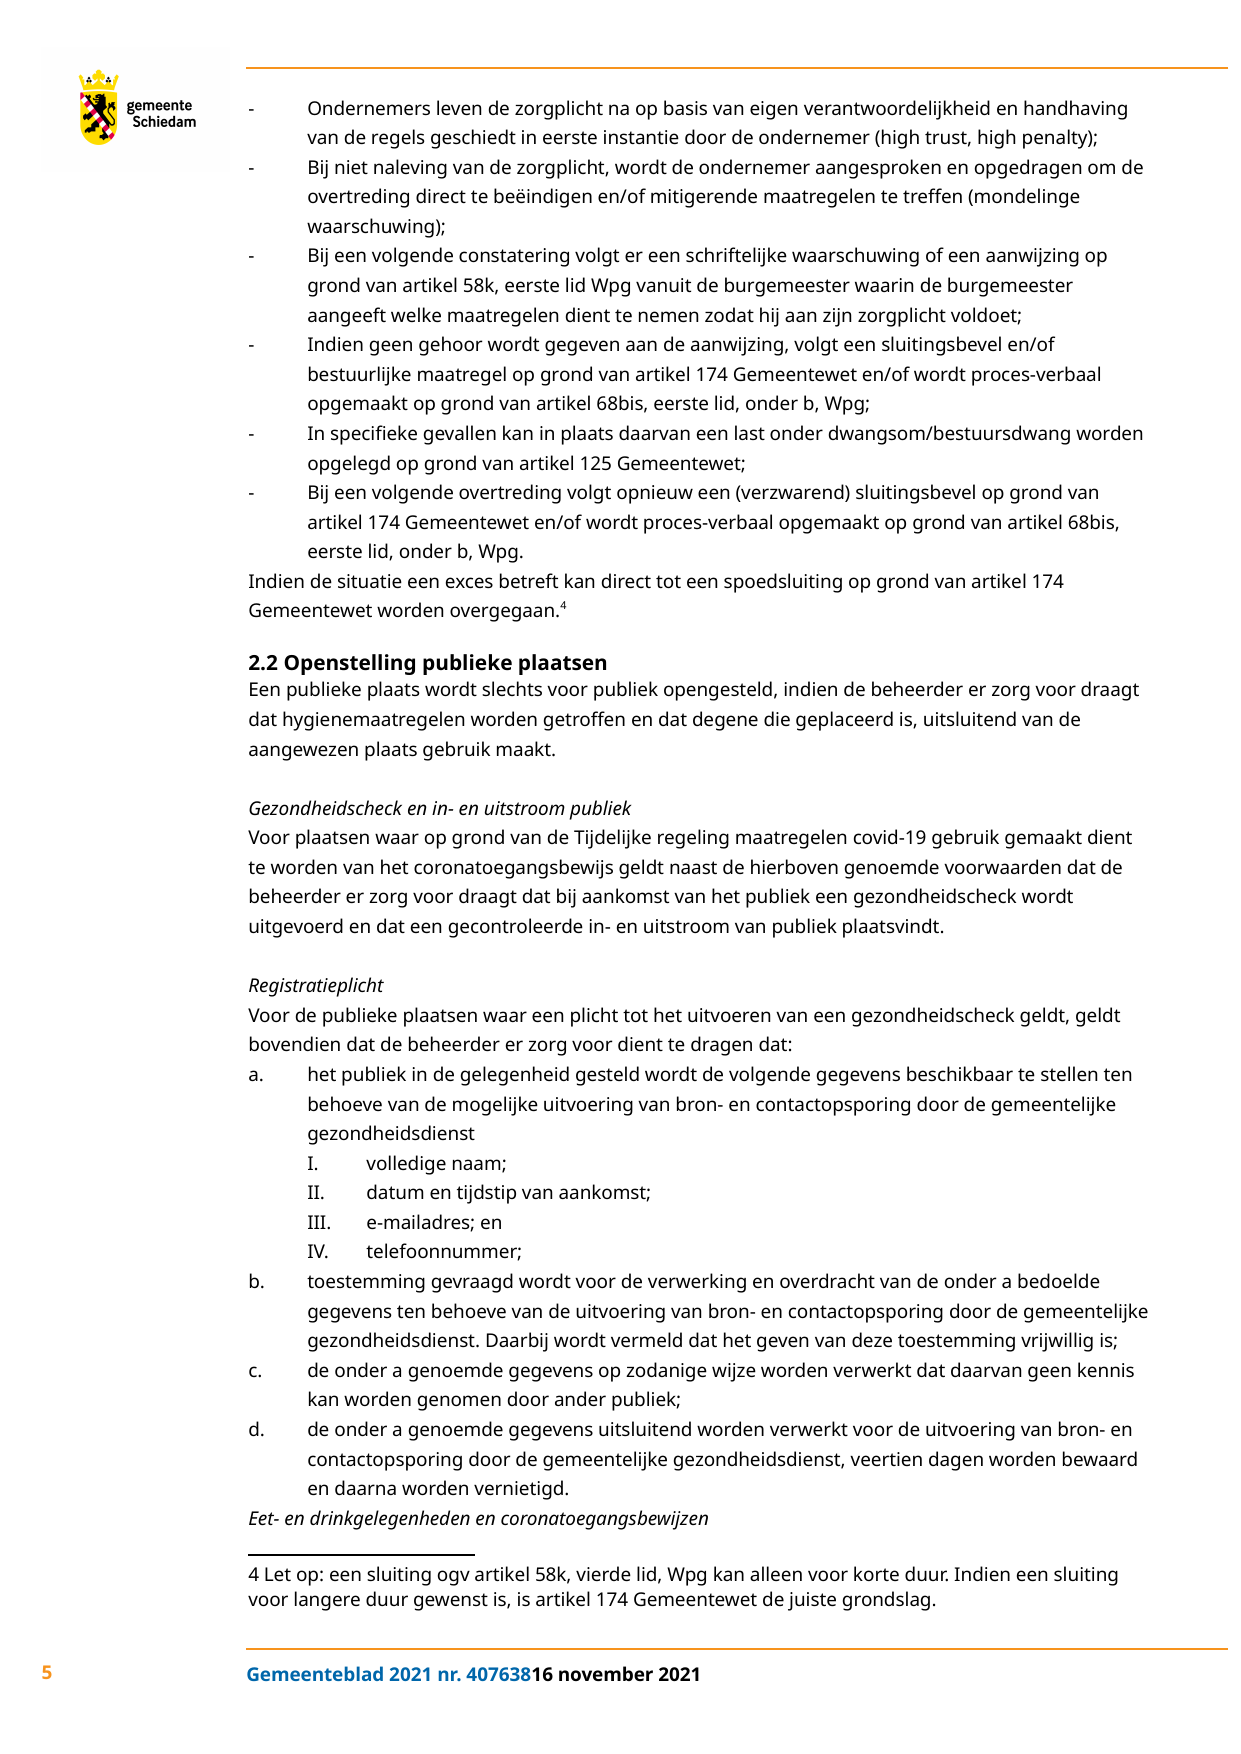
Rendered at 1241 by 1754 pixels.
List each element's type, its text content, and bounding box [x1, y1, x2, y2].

list de onder a genoemde gegevens uitsluitend worden verwerkt voor de uitvoering van bron- en contactopsporing door de gemeentelijke gezondheidsdienst, veertien dagen worden bewaard en daarna worden vernietigd. [248, 1416, 1152, 1501]
text Let op: een sluiting ogv artikel 58k, vierde lid, Wpg kan alleen voor korte duur. Indien een sluiting voor langere duur gewenst is, is artikel 174 Gemeentewet de juiste grondslag. [248, 1561, 1152, 1612]
list volledige naam; [307, 1150, 1152, 1176]
list e-mailadres; en [307, 1209, 1152, 1235]
list Bij een volgende overtreding volgt opnieuw een (verzwarend) sluitingsbevel op grond van artikel 174 Gemeentewet en/of wordt proces-verbaal opgemaakt op grond van artikel 68bis, eerste lid, onder b, Wpg. [248, 479, 1152, 564]
text Indien de situatie een exces betreft kan direct tot een spoedsluiting op grond van artikel 174 Gemeentewet worden overgegaan. [248, 568, 1152, 623]
list toestemming gevraagd wordt voor de verwerking en overdracht van de onder a bedoelde gegevens ten behoeve van de uitvoering van bron- en contactopsporing door de gemeentelijke gezondheidsdienst. Daarbij wordt vermeld dat het geven van deze toestemming vrijwillig is; [248, 1268, 1152, 1353]
list In specifieke gevallen kan in plaats daarvan een last onder dwangsom/bestuursdwang worden opgelegd op grond van artikel 125 Gemeentewet; [248, 420, 1152, 476]
text Gezondheidscheck en in- en uitstroom publiek [248, 795, 1152, 821]
list Bij niet naleving van de zorgplicht, wordt de ondernemer aangesproken en opgedragen om de overtreding direct te beëindigen en/of mitigerende maatregelen te treffen (mondelinge waarschuwing); [248, 154, 1152, 239]
text 2.2 Openstelling publieke plaatsen [248, 648, 1152, 677]
text Registratieplicht [248, 972, 1152, 998]
picture [41, 47, 231, 172]
text Voor de publieke plaatsen waar een plicht tot het uitvoeren van een gezondheidscheck geldt, geldt bovendien dat de beheerder er zorg voor dient te dragen dat: [248, 1002, 1152, 1057]
list het publiek in de gelegenheid gesteld wordt de volgende gegevens beschikbaar te stellen ten behoeve van de mogelijke uitvoering van bron- en contactopsporing door de gemeentelijke gezondheidsdienst [248, 1061, 1152, 1146]
list Ondernemers leven de zorgplicht na op basis van eigen verantwoordelijkheid en handhaving van de regels geschiedt in eerste instantie door de ondernemer (high trust, high penalty); [248, 95, 1152, 150]
text Eet- en drinkgelegenheden en coronatoegangsbewijzen [248, 1505, 1152, 1531]
text Voor plaatsen waar op grond van de Tijdelijke regeling maatregelen covid-19 gebruik gemaakt dient te worden van het coronatoegangsbewijs geldt naast de hierboven genoemde voorwaarden dat de beheerder er zorg voor draagt dat bij aankomst van het publiek een gezondheidscheck wordt uitgevoerd en dat een gecontroleerde in- en uitstroom van publiek plaatsvindt. [248, 824, 1152, 939]
text Een publieke plaats wordt slechts voor publiek opengesteld, indien de beheerder er zorg voor draagt dat hygienemaatregelen worden getroffen en dat degene die geplaceerd is, uitsluitend van de aangewezen plaats gebruik maakt. [248, 677, 1152, 761]
list telefoonnummer; [307, 1239, 1152, 1264]
list Indien geen gehoor wordt gegeven aan de aanwijzing, volgt een sluitingsbevel en/of bestuurlijke maatregel op grond van artikel 174 Gemeentewet en/of wordt proces-verbaal opgemaakt op grond van artikel 68bis, eerste lid, onder b, Wpg; [248, 331, 1152, 416]
list Bij een volgende constatering volgt er een schriftelijke waarschuwing of een aanwijzing op grond van artikel 58k, eerste lid Wpg vanuit de burgemeester waarin de burgemeester aangeeft welke maatregelen dient te nemen zodat hij aan zijn zorgplicht voldoet; [248, 243, 1152, 328]
list de onder a genoemde gegevens op zodanige wijze worden verwerkt dat daarvan geen kennis kan worden genomen door ander publiek; [248, 1357, 1152, 1412]
list datum en tijdstip van aankomst; [307, 1179, 1152, 1205]
